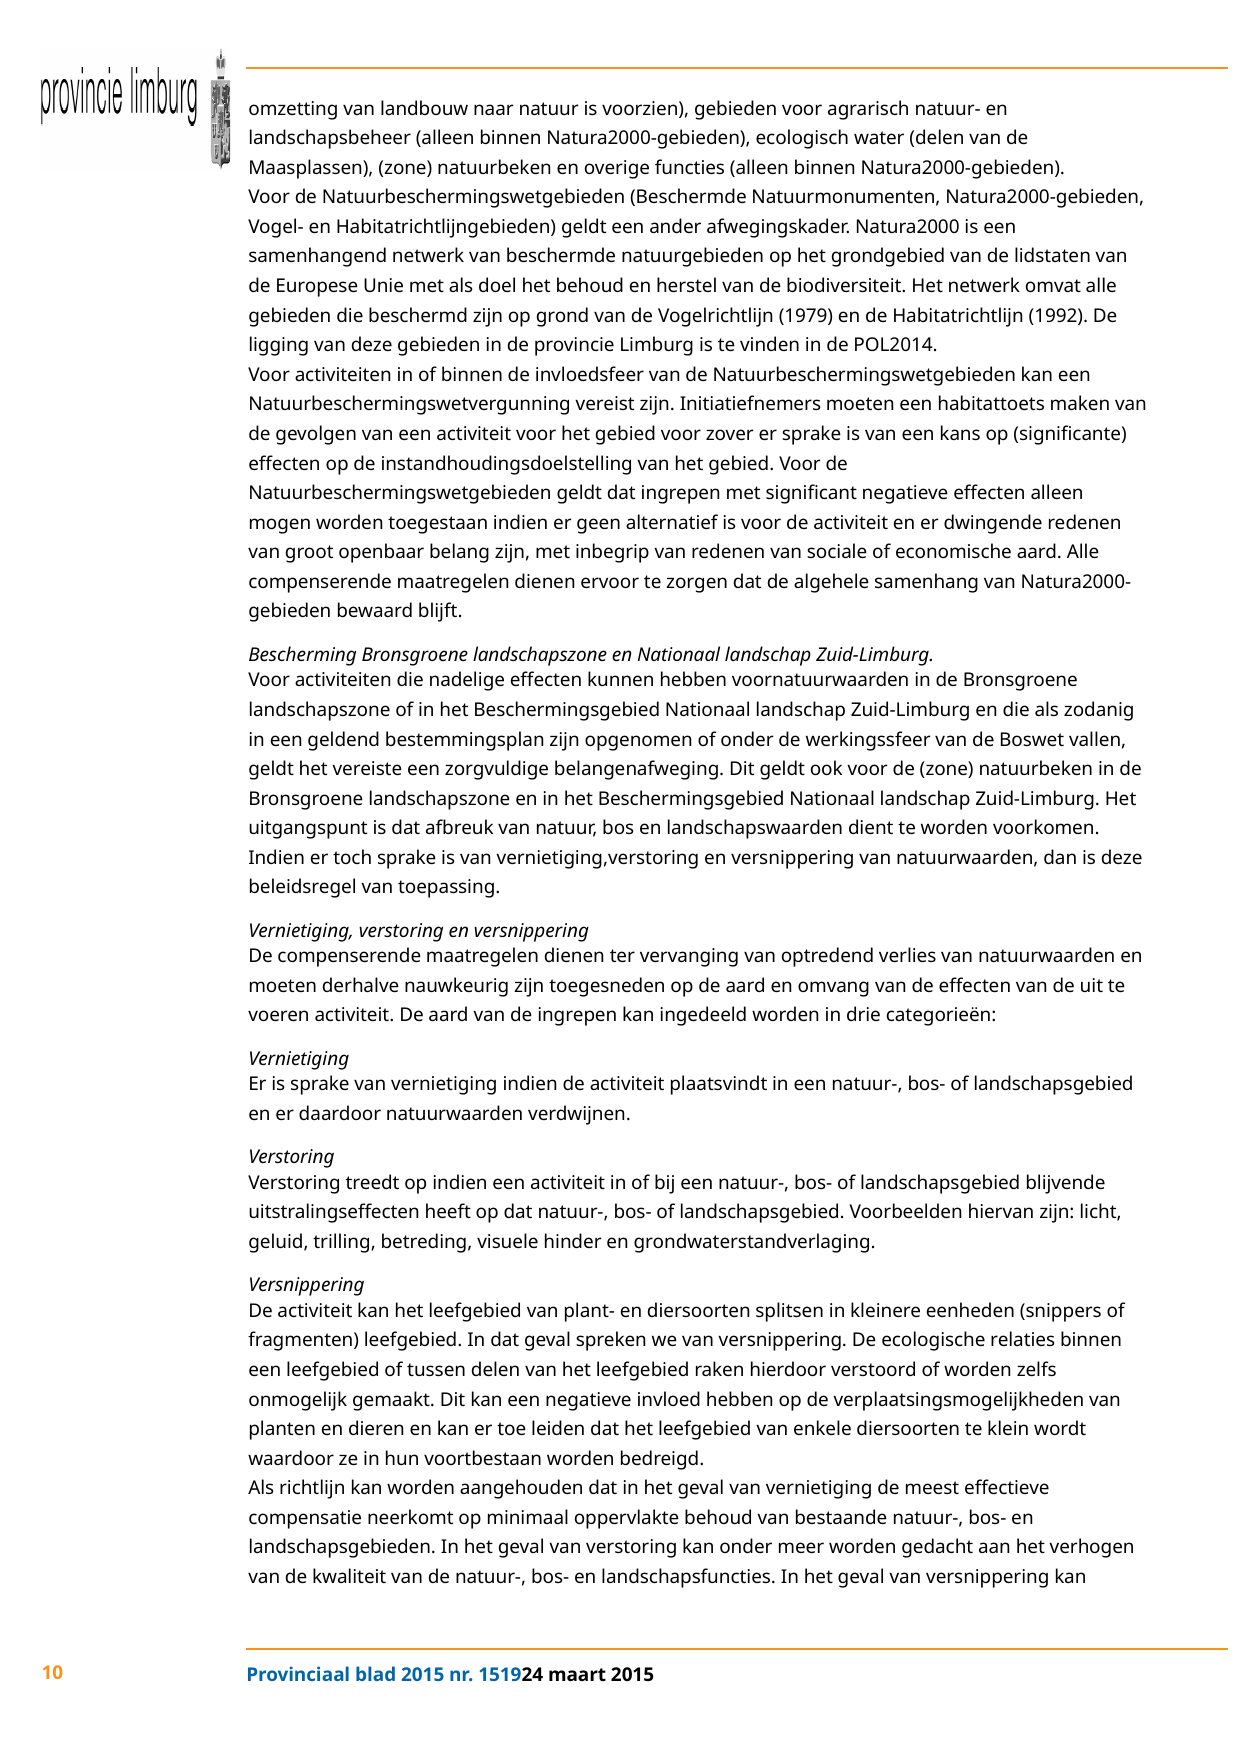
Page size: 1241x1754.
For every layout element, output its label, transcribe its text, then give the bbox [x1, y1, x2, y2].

text omzetting van landbouw naar natuur is voorzien), gebieden voor agrarisch natuur- en landschapsbeheer (alleen binnen Natura2000-gebieden), ecologisch water (delen van de Maasplassen), (zone) natuurbeken en overige functies (alleen binnen Natura2000-gebieden). [248, 95, 1152, 180]
text Als richtlijn kan worden aangehouden dat in het geval van vernietiging de meest effectieve compensatie neerkomt op minimaal oppervlakte behoud van bestaande natuur-, bos- en landschapsgebieden. In het geval van verstoring kan onder meer worden gedacht aan het verhogen van de kwaliteit van de natuur-, bos- en landschapsfuncties. In het geval van versnippering kan [248, 1474, 1152, 1589]
text Voor activiteiten in of binnen de invloedsfeer van de Natuurbeschermingswetgebieden kan een Natuurbeschermingswetvergunning vereist zijn. Initiatiefnemers moeten een habitattoets maken van de gevolgen van een activiteit voor het gebied voor zover er sprake is van een kans op (significante) effecten op de instandhoudingsdoelstelling van het gebied. Voor de Natuurbeschermingswetgebieden geldt dat ingrepen met significant negatieve effecten alleen mogen worden toegestaan indien er geen alternatief is voor de activiteit en er dwingende redenen van groot openbaar belang zijn, met inbegrip van redenen van sociale of economische aard. Alle compenserende maatregelen dienen ervoor te zorgen dat de algehele samenhang van Natura2000-gebieden bewaard blijft. [248, 361, 1152, 623]
text Versnippering [248, 1271, 1152, 1297]
text De compenserende maatregelen dienen ter vervanging van optredend verlies van natuurwaarden en moeten derhalve nauwkeurig zijn toegesneden op de aard en omvang van de effecten van de uit te voeren activiteit. De aard van de ingrepen kan ingedeeld worden in drie categorieën: [248, 942, 1152, 1027]
text Bescherming Bronsgroene landschapszone en Nationaal landschap Zuid-Limburg. [248, 641, 1152, 667]
text Verstoring treedt op indien een activiteit in of bij een natuur-, bos- of landschapsgebied blijvende uitstralingseffecten heeft op dat natuur-, bos- of landschapsgebied. Voorbeelden hiervan zijn: licht, geluid, trilling, betreding, visuele hinder en grondwaterstandverlaging. [248, 1169, 1152, 1254]
text Voor activiteiten die nadelige effecten kunnen hebben voornatuurwaarden in de Bronsgroene landschapszone of in het Beschermingsgebied Nationaal landschap Zuid-Limburg en die als zodanig in een geldend bestemmingsplan zijn opgenomen of onder de werkingssfeer van de Boswet vallen, geldt het vereiste een zorgvuldige belangenafweging. Dit geldt ook voor de (zone) natuurbeken in de Bronsgroene landschapszone en in het Beschermingsgebied Nationaal landschap Zuid-Limburg. Het uitgangspunt is dat afbreuk van natuur, bos en landschapswaarden dient te worden voorkomen. Indien er toch sprake is van vernietiging,verstoring en versnippering van natuurwaarden, dan is deze beleidsregel van toepassing. [248, 667, 1152, 899]
text Er is sprake van vernietiging indien de activiteit plaatsvindt in een natuur-, bos- of landschapsgebied en er daardoor natuurwaarden verdwijnen. [248, 1071, 1152, 1126]
text Verstoring [248, 1143, 1152, 1169]
text Voor de Natuurbeschermingswetgebieden (Beschermde Natuurmonumenten, Natura2000-gebieden, Vogel- en Habitatrichtlijngebieden) geldt een ander afwegingskader. Natura2000 is een samenhangend netwerk van beschermde natuurgebieden op het grondgebied van de lidstaten van de Europese Unie met als doel het behoud en herstel van de biodiversiteit. Het netwerk omvat alle gebieden die beschermd zijn op grond van de Vogelrichtlijn (1979) en de Habitatrichtlijn (1992). De ligging van deze gebieden in de provincie Limburg is te vinden in de POL2014. [248, 183, 1152, 357]
text Vernietiging [248, 1045, 1152, 1071]
text Vernietiging, verstoring en versnippering [248, 917, 1152, 942]
text De activiteit kan het leefgebied van plant- en diersoorten splitsen in kleinere eenheden (snippers of fragmenten) leefgebied. In dat geval spreken we van versnippering. De ecologische relaties binnen een leefgebied of tussen delen van het leefgebied raken hierdoor verstoord of worden zelfs onmogelijk gemaakt. Dit kan een negatieve invloed hebben op de verplaatsingsmogelijkheden van planten en dieren en kan er toe leiden dat het leefgebied van enkele diersoorten te klein wordt waardoor ze in hun voortbestaan worden bedreigd. [248, 1297, 1152, 1471]
picture [41, 47, 231, 172]
